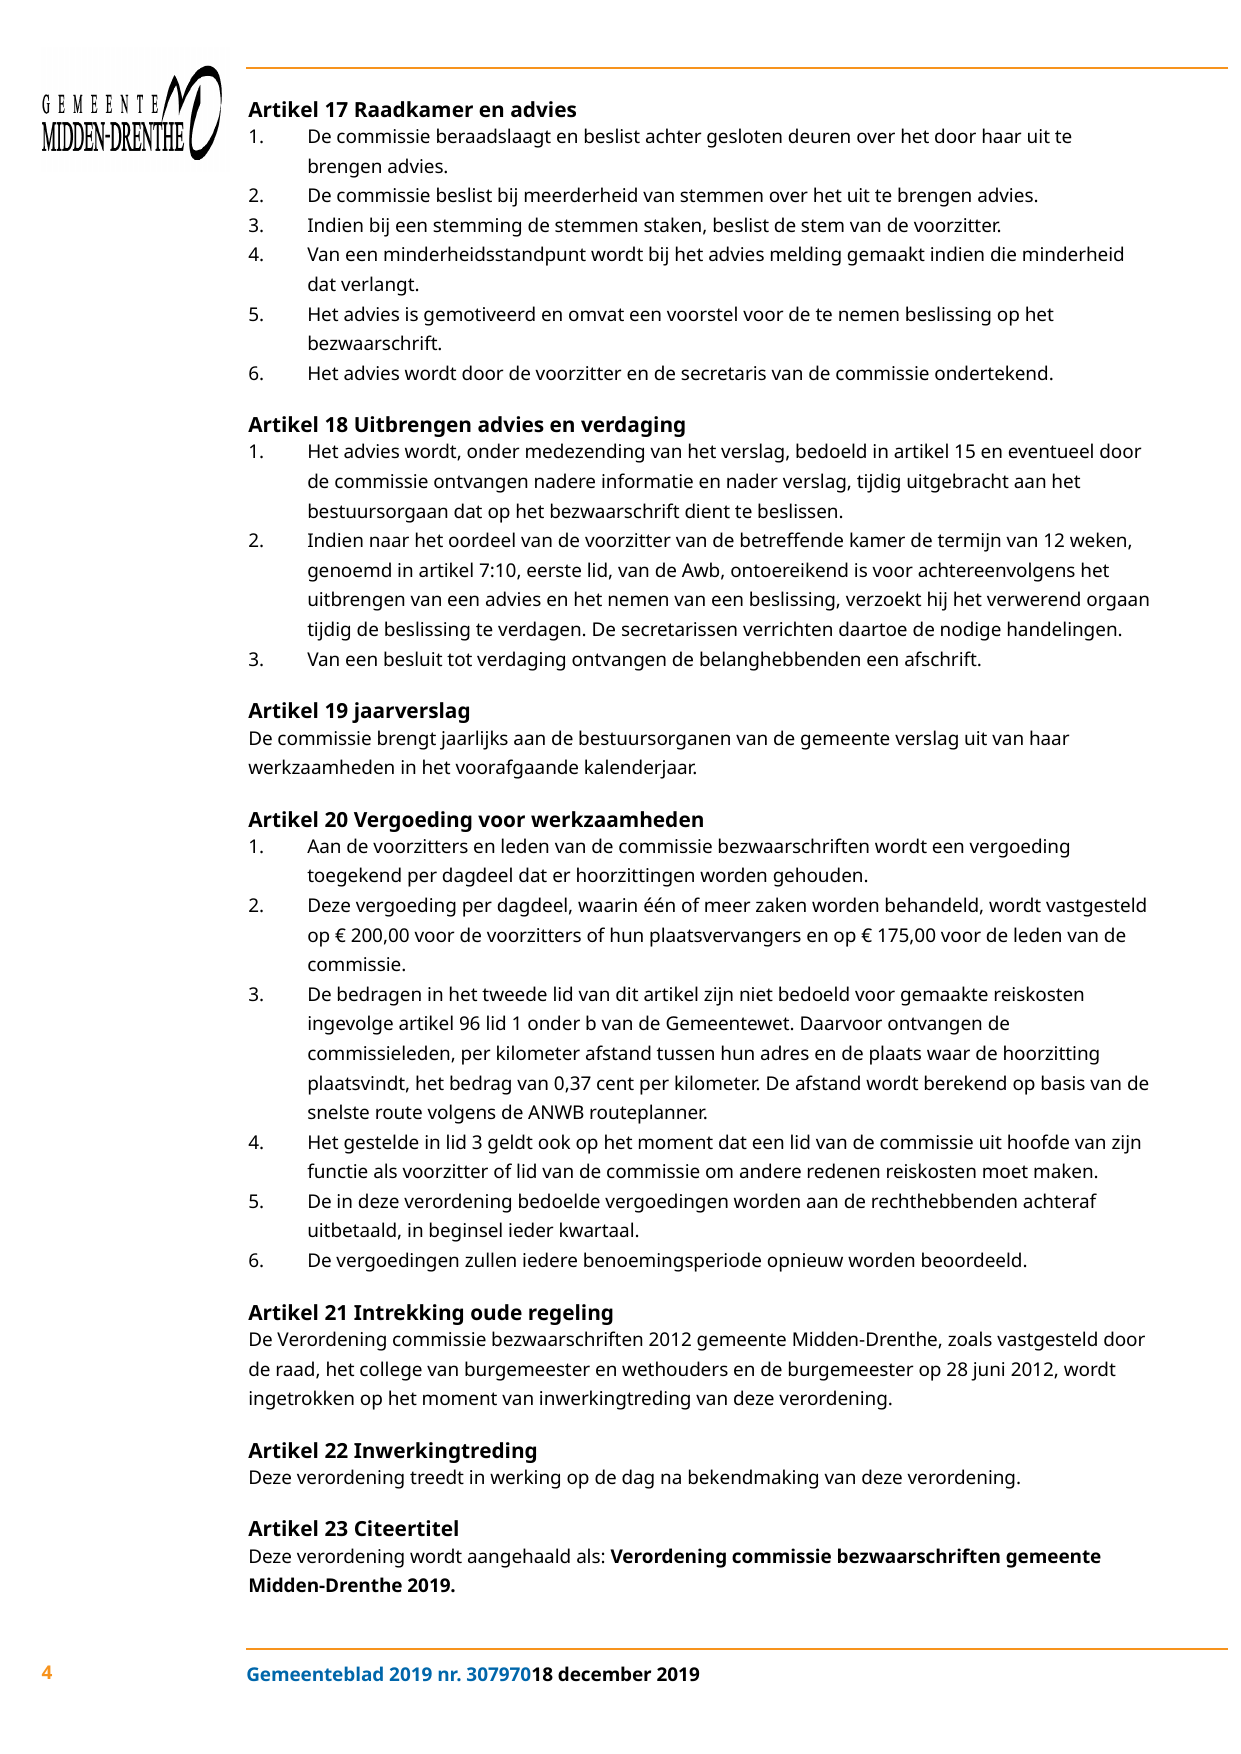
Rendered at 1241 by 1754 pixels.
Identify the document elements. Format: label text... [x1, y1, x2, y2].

list Van een besluit tot verdaging ontvangen de belanghebbenden een afschrift. [248, 646, 1152, 672]
list De vergoedingen zullen iedere benoemingsperiode opnieuw worden beoordeeld. [248, 1247, 1152, 1273]
text Artikel 21 Intrekking oude regeling [248, 1298, 1152, 1326]
list Aan de voorzitters en leden van de commissie bezwaarschriften wordt een vergoeding toegekend per dagdeel dat er hoorzittingen worden gehouden. [248, 833, 1152, 888]
text Artikel 20 Vergoeding voor werkzaamheden [248, 805, 1152, 833]
list Indien naar het oordeel van de voorzitter van de betreffende kamer de termijn van 12 weken, genoemd in artikel 7:10, eerste lid, van de Awb, ontoereikend is voor achtereenvolgens het uitbrengen van een advies en het nemen van een beslissing, verzoekt hij het verwerend orgaan tijdig de beslissing te verdagen. De secretarissen verrichten daartoe de nodige handelingen. [248, 527, 1152, 642]
list De in deze verordening bedoelde vergoedingen worden aan de rechthebbenden achteraf uitbetaald, in beginsel ieder kwartaal. [248, 1188, 1152, 1243]
list De commissie beraadslaagt en beslist achter gesloten deuren over het door haar uit te brengen advies. [248, 123, 1152, 178]
list De bedragen in het tweede lid van dit artikel zijn niet bedoeld voor gemaakte reiskosten ingevolge artikel 96 lid 1 onder b van de Gemeentewet. Daarvoor ontvangen de commissieleden, per kilometer afstand tussen hun adres en de plaats waar de hoorzitting plaatsvindt, het bedrag van 0,37 cent per kilometer. De afstand wordt berekend op basis van de snelste route volgens de ANWB routeplanner. [248, 981, 1152, 1125]
text De commissie brengt jaarlijks aan de bestuursorganen van de gemeente verslag uit van haar werkzaamheden in het voorafgaande kalenderjaar. [248, 725, 1152, 780]
picture [41, 47, 231, 172]
list Het advies wordt door de voorzitter en de secretaris van de commissie ondertekend. [248, 360, 1152, 386]
list Het advies wordt, onder medezending van het verslag, bedoeld in artikel 15 en eventueel door de commissie ontvangen nadere informatie en nader verslag, tijdig uitgebracht aan het bestuursorgaan dat op het bezwaarschrift dient te beslissen. [248, 439, 1152, 524]
list Deze vergoeding per dagdeel, waarin één of meer zaken worden behandeld, wordt vastgesteld op € 200,00 voor de voorzitters of hun plaatsvervangers en op € 175,00 voor de leden van de commissie. [248, 892, 1152, 977]
text De Verordening commissie bezwaarschriften 2012 gemeente Midden-Drenthe, zoals vastgesteld door de raad, het college van burgemeester en wethouders en de burgemeester op 28 juni 2012, wordt ingetrokken op het moment van inwerkingtreding van deze verordening. [248, 1326, 1152, 1411]
text Artikel 19 jaarverslag [248, 696, 1152, 725]
text Deze verordening wordt aangehaald als: Verordening commissie bezwaarschriften gemeente Midden-Drenthe 2019. [248, 1543, 1152, 1598]
text Artikel 23 Citeertitel [248, 1514, 1152, 1543]
text Artikel 22 Inwerkingtreding [248, 1436, 1152, 1464]
text Artikel 18 Uitbrengen advies en verdaging [248, 410, 1152, 439]
list De commissie beslist bij meerderheid van stemmen over het uit te brengen advies. [248, 182, 1152, 208]
list Indien bij een stemming de stemmen staken, beslist de stem van de voorzitter. [248, 212, 1152, 238]
text Deze verordening treedt in werking op de dag na bekendmaking van deze verordening. [248, 1464, 1152, 1490]
list Van een minderheidsstandpunt wordt bij het advies melding gemaakt indien die minderheid dat verlangt. [248, 242, 1152, 297]
list Het advies is gemotiveerd en omvat een voorstel voor de te nemen beslissing op het bezwaarschrift. [248, 301, 1152, 356]
list Het gestelde in lid 3 geldt ook op het moment dat een lid van de commissie uit hoofde van zijn functie als voorzitter of lid van de commissie om andere redenen reiskosten moet maken. [248, 1129, 1152, 1184]
text Artikel 17 Raadkamer en advies [248, 95, 1152, 123]
